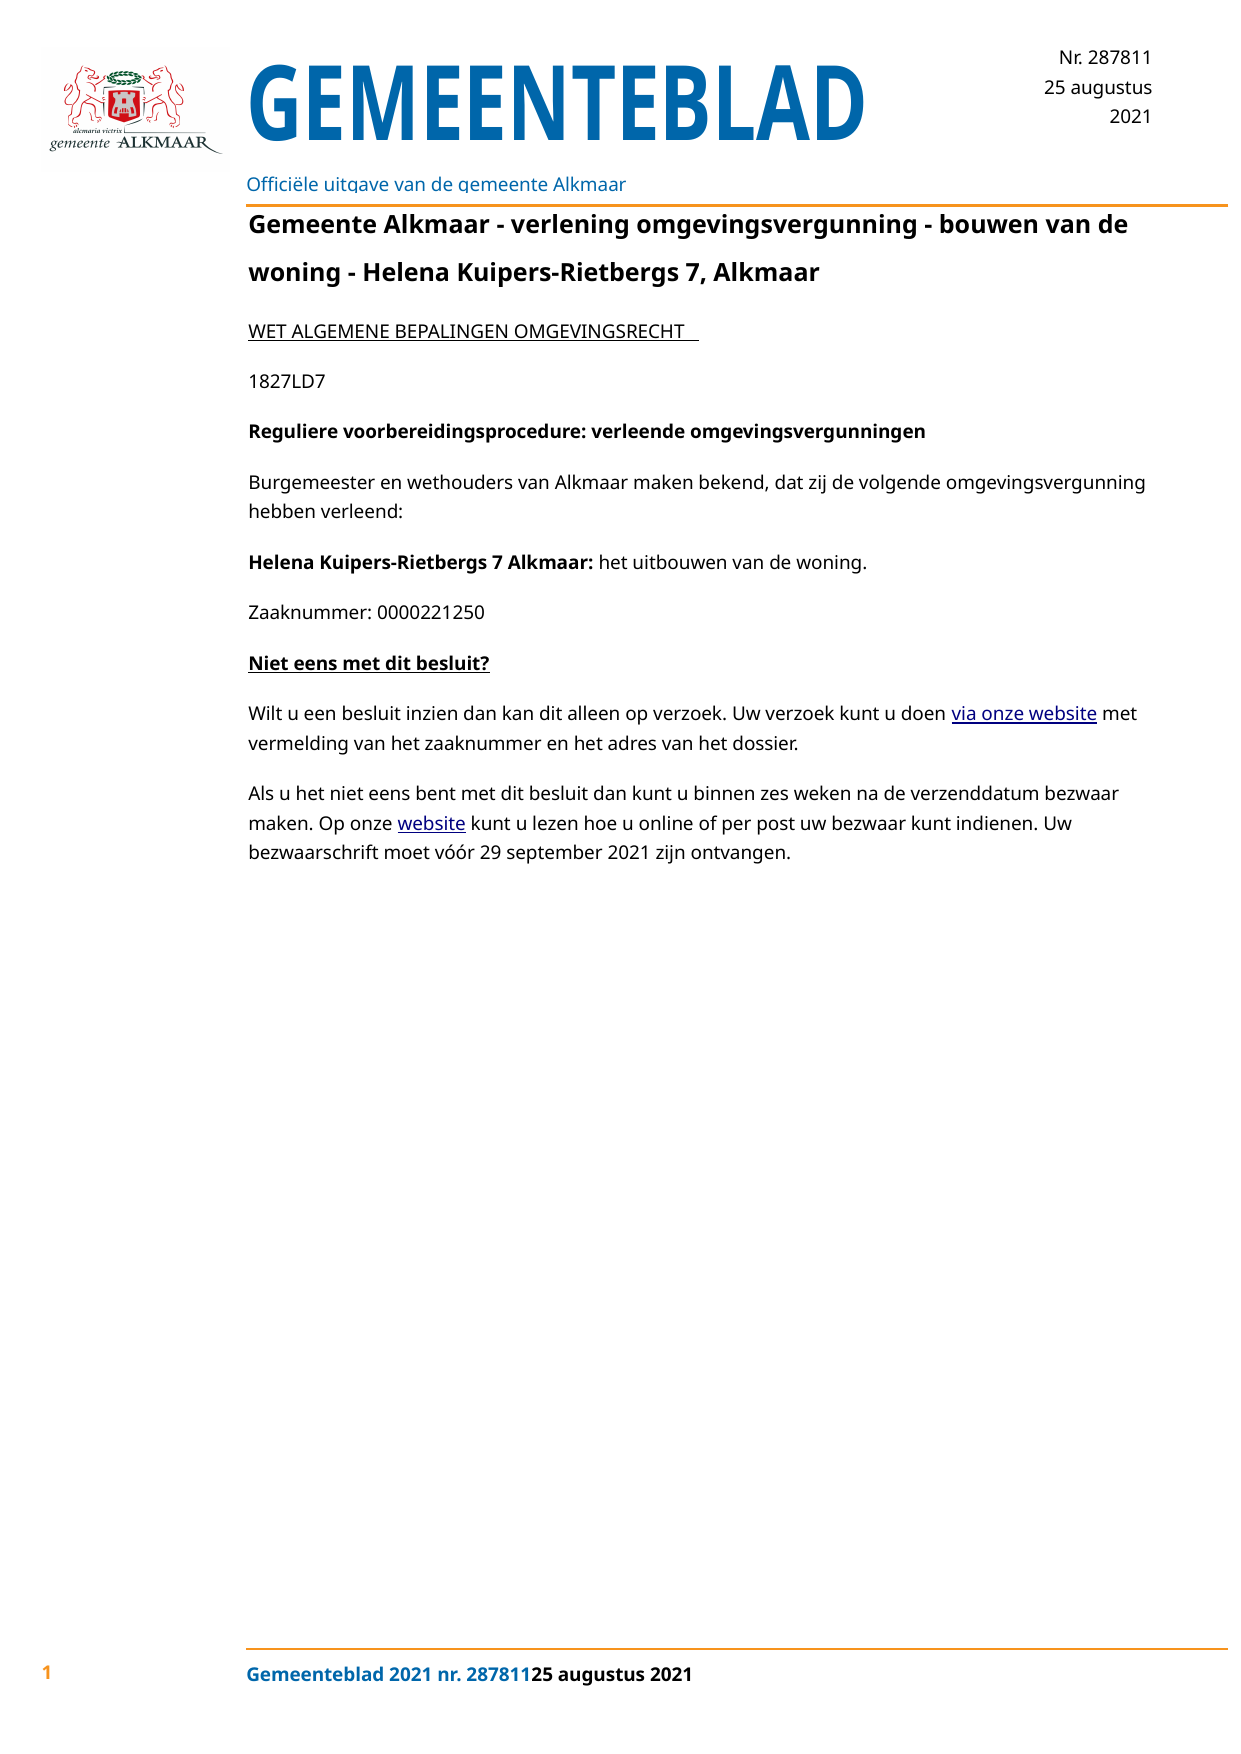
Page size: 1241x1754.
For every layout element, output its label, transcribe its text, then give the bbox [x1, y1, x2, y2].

text Wilt u een besluit inzien dan kan dit alleen op verzoek. Uw verzoek kunt u doen via onze website met vermelding van het zaaknummer en het adres van het dossier. [248, 700, 1152, 756]
text Zaaknummer: 0000221250 [248, 599, 1152, 625]
text Niet eens met dit besluit? [248, 650, 1152, 676]
text Gemeente Alkmaar - verlening omgevingsvergunning - bouwen van de woning - Helena Kuipers-Rietbergs 7, Alkmaar [248, 207, 1152, 288]
text Helena Kuipers-Rietbergs 7 Alkmaar: het uitbouwen van de woning. [248, 549, 1152, 575]
text Burgemeester en wethouders van Alkmaar maken bekend, dat zij de volgende omgevingsvergunning hebben verleend: [248, 469, 1152, 524]
text WET ALGEMENE BEPALINGEN OMGEVINGSRECHT [248, 318, 1152, 344]
text 1827LD7 [248, 368, 1152, 394]
text Als u het niet eens bent met dit besluit dan kunt u binnen zes weken na de verzenddatum bezwaar maken. Op onze website kunt u lezen hoe u online of per post uw bezwaar kunt indienen. Uw bezwaarschrift moet vóór 29 september 2021 zijn ontvangen. [248, 780, 1152, 865]
picture [41, 47, 231, 172]
text Reguliere voorbereidingsprocedure: verleende omgevingsvergunningen [248, 419, 1152, 444]
